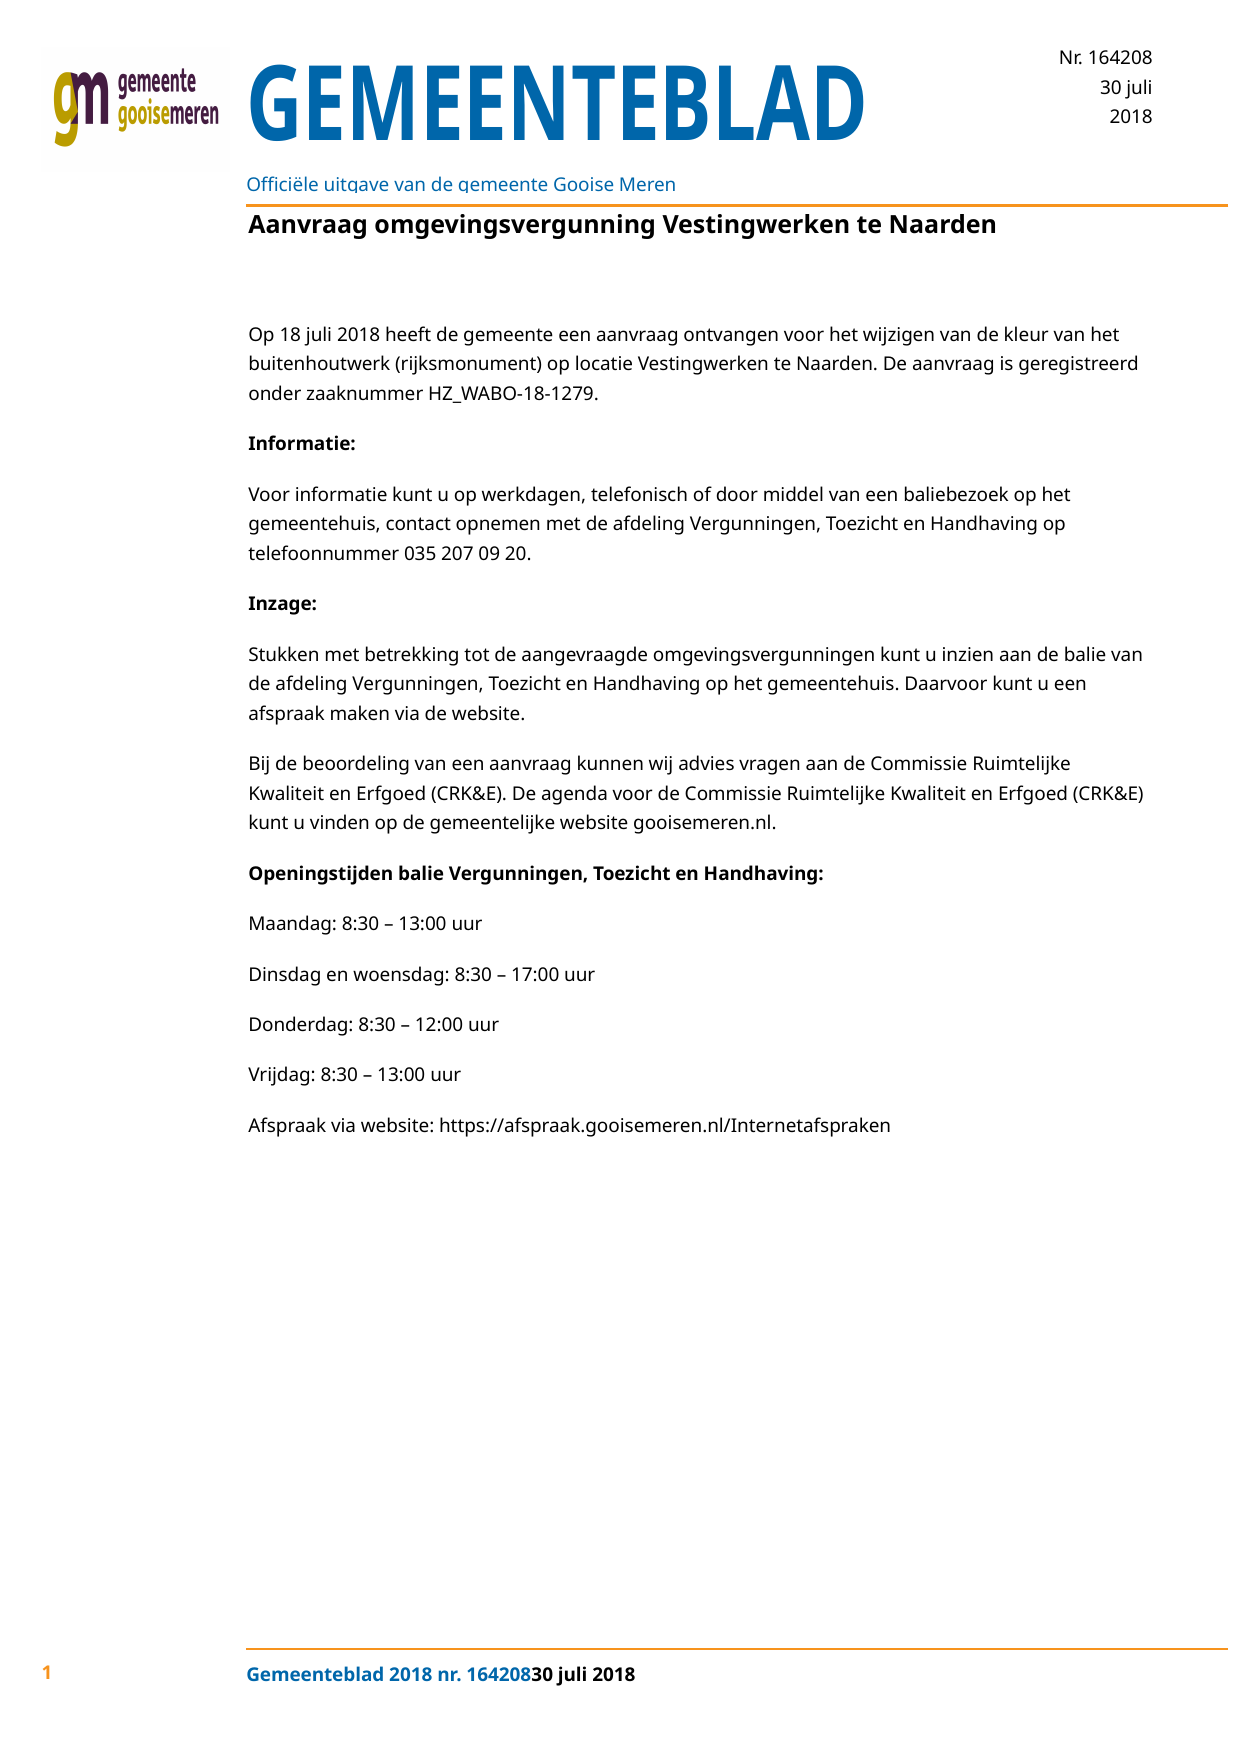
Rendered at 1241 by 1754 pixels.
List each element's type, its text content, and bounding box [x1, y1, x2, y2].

text Vrijdag: 8:30 – 13:00 uur [248, 1062, 1152, 1087]
text Openingstijden balie Vergunningen, Toezicht en Handhaving: [248, 860, 1152, 886]
text Dinsdag en woensdag: 8:30 – 17:00 uur [248, 961, 1152, 986]
picture [41, 47, 231, 172]
text Maandag: 8:30 – 13:00 uur [248, 910, 1152, 936]
text Afspraak via website: https://afspraak.gooisemeren.nl/Internetafspraken [248, 1112, 1152, 1138]
text Stukken met betrekking tot de aangevraagde omgevingsvergunningen kunt u inzien aan de balie van de afdeling Vergunningen, Toezicht en Handhaving op het gemeentehuis. Daarvoor kunt u een afspraak maken via de website. [248, 641, 1152, 726]
text Aanvraag omgevingsvergunning Vestingwerken te Naarden [248, 207, 1152, 241]
text Voor informatie kunt u op werkdagen, telefonisch of door middel van een baliebezoek op het gemeentehuis, contact opnemen met de afdeling Vergunningen, Toezicht en Handhaving op telefoonnummer 035 207 09 20. [248, 481, 1152, 566]
text Op 18 juli 2018 heeft de gemeente een aanvraag ontvangen voor het wijzigen van de kleur van het buitenhoutwerk (rijksmonument) op locatie Vestingwerken te Naarden. De aanvraag is geregistreerd onder zaaknummer HZ_WABO-18-1279. [248, 321, 1152, 406]
text Informatie: [248, 430, 1152, 456]
text Inzage: [248, 590, 1152, 616]
text Donderdag: 8:30 – 12:00 uur [248, 1011, 1152, 1037]
text Bij de beoordeling van een aanvraag kunnen wij advies vragen aan de Commissie Ruimtelijke Kwaliteit en Erfgoed (CRK&E). De agenda voor de Commissie Ruimtelijke Kwaliteit en Erfgoed (CRK&E) kunt u vinden op de gemeentelijke website gooisemeren.nl. [248, 750, 1152, 835]
